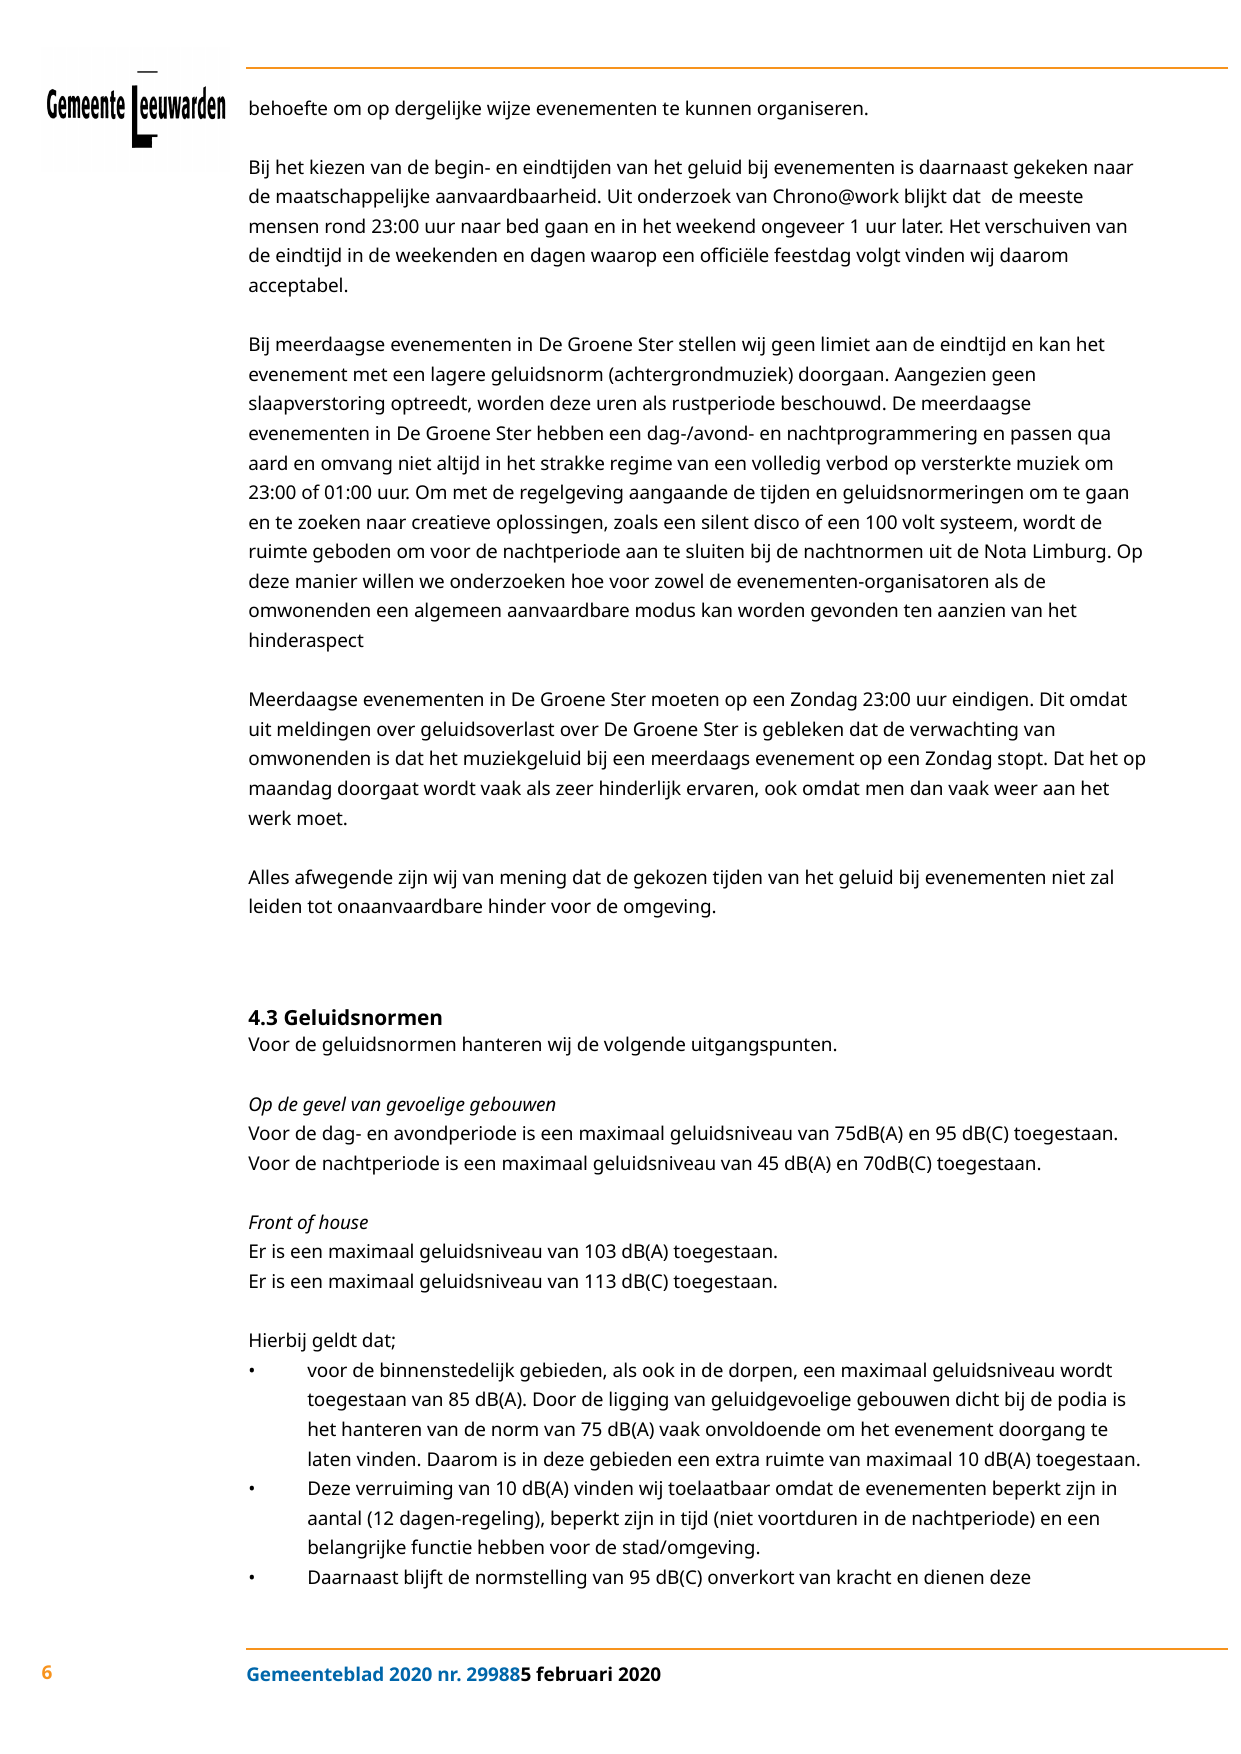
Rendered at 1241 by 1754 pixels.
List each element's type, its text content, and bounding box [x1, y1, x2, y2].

text Front of house [248, 1209, 1152, 1235]
text Meerdaagse evenementen in De Groene Ster moeten op een Zondag 23:00 uur eindigen. Dit omdat uit meldingen over geluidsoverlast over De Groene Ster is gebleken dat de verwachting van omwonenden is dat het muziekgeluid bij een meerdaags evenement op een Zondag stopt. Dat het op maandag doorgaat wordt vaak als zeer hinderlijk ervaren, ook omdat men dan vaak weer aan het werk moet. [248, 686, 1152, 831]
list Deze verruiming van 10 dB(A) vinden wij toelaatbaar omdat de evenementen beperkt zijn in aantal (12 dagen-regeling), beperkt zijn in tijd (niet voortduren in de nachtperiode) en een belangrijke functie hebben voor de stad/omgeving. [248, 1475, 1152, 1560]
list Daarnaast blijft de normstelling van 95 dB(C) onverkort van kracht en dienen deze [248, 1564, 1152, 1590]
text Er is een maximaal geluidsniveau van 103 dB(A) toegestaan. [248, 1239, 1152, 1264]
text Op de gevel van gevoelige gebouwen [248, 1091, 1152, 1116]
text behoefte om op dergelijke wijze evenementen te kunnen organiseren. [248, 95, 1152, 121]
picture [41, 47, 231, 172]
text Bij het kiezen van de begin- en eindtijden van het geluid bij evenementen is daarnaast gekeken naar de maatschappelijke aanvaardbaarheid. Uit onderzoek van Chrono@work blijkt dat de meeste mensen rond 23:00 uur naar bed gaan en in het weekend ongeveer 1 uur later. Het verschuiven van de eindtijd in de weekenden en dagen waarop een officiële feestdag volgt vinden wij daarom acceptabel. [248, 154, 1152, 298]
text Bij meerdaagse evenementen in De Groene Ster stellen wij geen limiet aan de eindtijd en kan het evenement met een lagere geluidsnorm (achtergrondmuziek) doorgaan. Aangezien geen slaapverstoring optreedt, worden deze uren als rustperiode beschouwd. De meerdaagse evenementen in De Groene Ster hebben een dag-/avond- en nachtprogrammering en passen qua aard en omvang niet altijd in het strakke regime van een volledig verbod op versterkte muziek om 23:00 of 01:00 uur. Om met de regelgeving aangaande de tijden en geluidsnormeringen om te gaan en te zoeken naar creatieve oplossingen, zoals een silent disco of een 100 volt systeem, wordt de ruimte geboden om voor de nachtperiode aan te sluiten bij de nachtnormen uit de Nota Limburg. Op deze manier willen we onderzoeken hoe voor zowel de evenementen-organisatoren als de omwonenden een algemeen aanvaardbare modus kan worden gevonden ten aanzien van het hinderaspect [248, 331, 1152, 653]
text Voor de geluidsnormen hanteren wij de volgende uitgangspunten. [248, 1032, 1152, 1057]
text 4.3 Geluidsnormen [248, 1003, 1152, 1032]
list voor de binnenstedelijk gebieden, als ook in de dorpen, een maximaal geluidsniveau wordt toegestaan van 85 dB(A). Door de ligging van geluidgevoelige gebouwen dicht bij de podia is het hanteren van de norm van 75 dB(A) vaak onvoldoende om het evenement doorgang te laten vinden. Daarom is in deze gebieden een extra ruimte van maximaal 10 dB(A) toegestaan. [248, 1357, 1152, 1471]
text Voor de dag- en avondperiode is een maximaal geluidsniveau van 75dB(A) en 95 dB(C) toegestaan. [248, 1120, 1152, 1146]
text Hierbij geldt dat; [248, 1327, 1152, 1353]
text Er is een maximaal geluidsniveau van 113 dB(C) toegestaan. [248, 1268, 1152, 1294]
text Voor de nachtperiode is een maximaal geluidsniveau van 45 dB(A) en 70dB(C) toegestaan. [248, 1150, 1152, 1176]
text Alles afwegende zijn wij van mening dat de gekozen tijden van het geluid bij evenementen niet zal leiden tot onaanvaardbare hinder voor de omgeving. [248, 864, 1152, 919]
